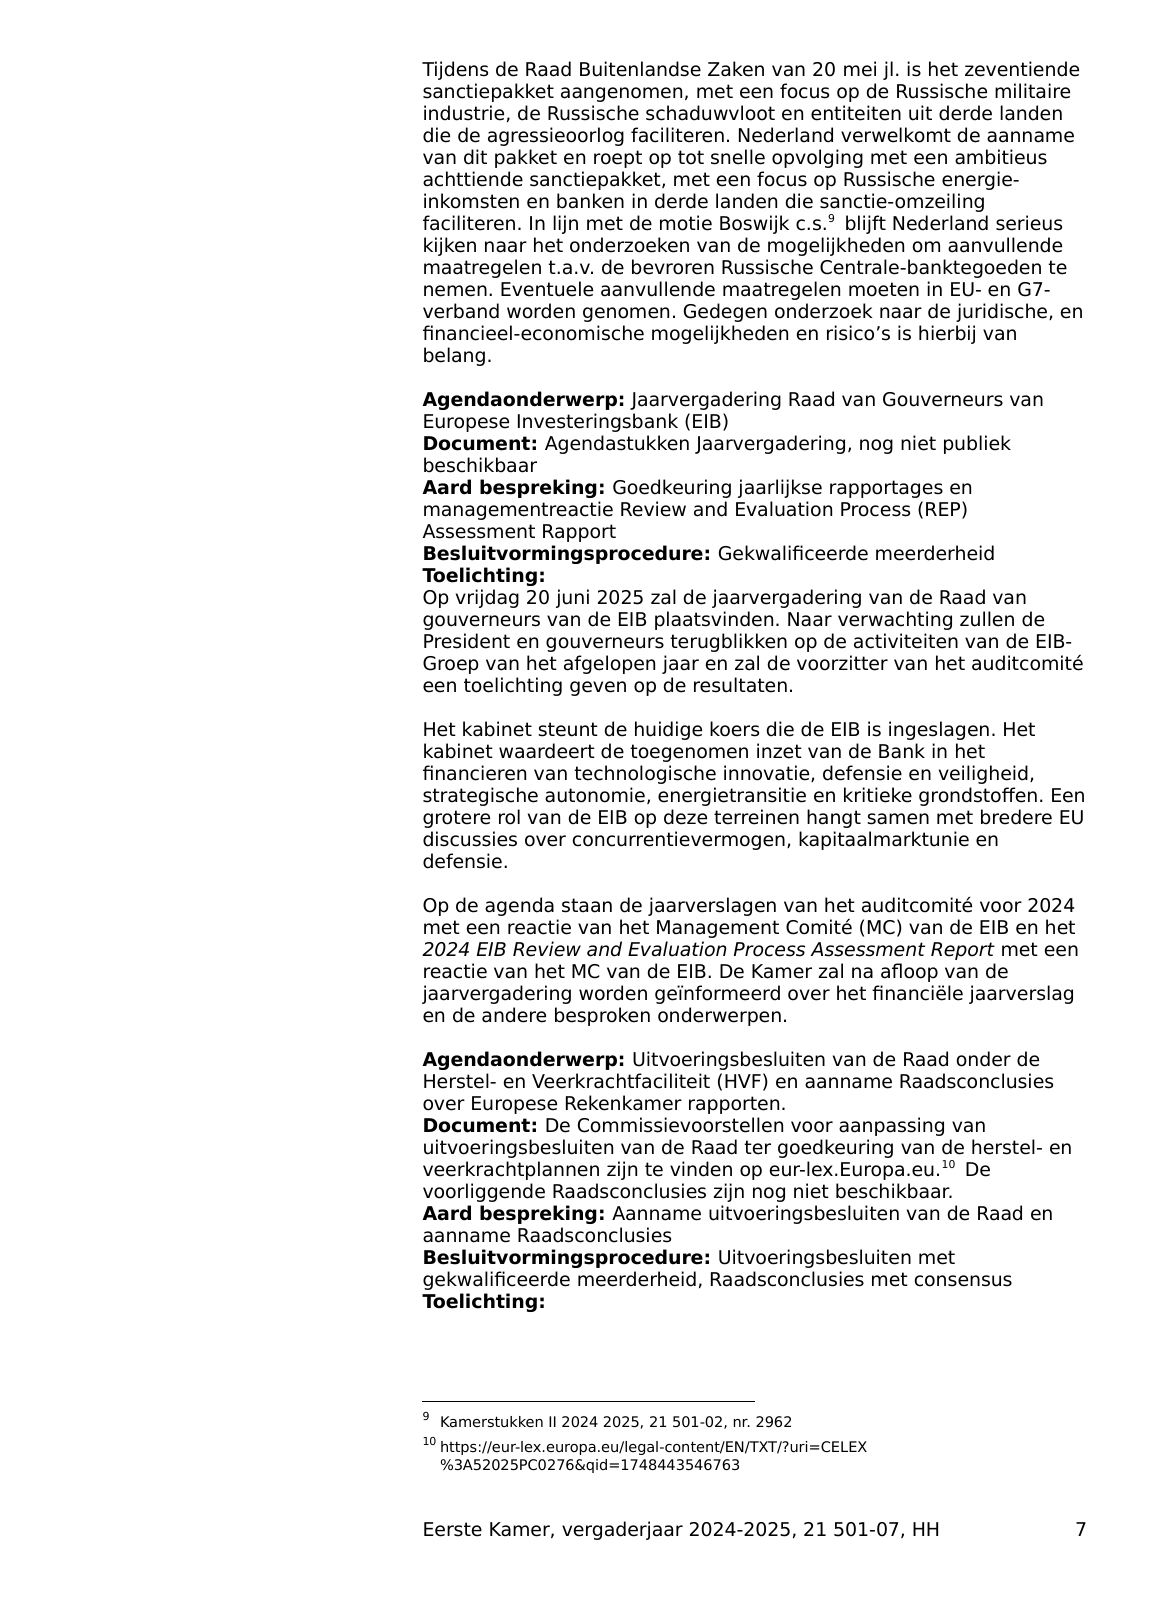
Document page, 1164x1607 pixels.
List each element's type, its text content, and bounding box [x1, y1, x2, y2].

text Besluitvormingsprocedure: Gekwalificeerde meerderheid [422, 543, 1087, 565]
text Tijdens de Raad Buitenlandse Zaken van 20 mei jl. is het zeventiende sanctiepakket aangenomen, met een focus op de Russische militaire industrie, de Russische schaduwvloot en entiteiten uit derde landen die de agressieoorlog faciliteren. Nederland verwelkomt de aanname van dit pakket en roept op tot snelle opvolging met een ambitieus achttiende sanctiepakket, met een focus op Russische energie-inkomsten en banken in derde landen die sanctie-omzeiling faciliteren. In lijn met de motie Boswijk c.s. blijft Nederland serieus kijken naar het onderzoeken van de mogelijkheden om aanvullende maatregelen t.a.v. de bevroren Russische Centrale-banktegoeden te nemen. Eventuele aanvullende maatregelen moeten in EU- en G7-verband worden genomen. Gedegen onderzoek naar de juridische, en financieel-economische mogelijkheden en risico’s is hierbij van belang. [422, 59, 1087, 367]
text Kamerstukken II 2024 2025, 21 501-02, nr. 2962 [422, 1410, 1087, 1432]
text Toelichting: [422, 1291, 1087, 1313]
text Aard bespreking: Aanname uitvoeringsbesluiten van de Raad en aanname Raadsconclusies [422, 1203, 1087, 1247]
text Document: Agendastukken Jaarvergadering, nog niet publiek beschikbaar [422, 433, 1087, 477]
text Het kabinet steunt de huidige koers die de EIB is ingeslagen. Het kabinet waardeert de toegenomen inzet van de Bank in het financieren van technologische innovatie, defensie en veiligheid, strategische autonomie, energietransitie en kritieke grondstoffen. Een grotere rol van de EIB op deze terreinen hangt samen met bredere EU discussies over concurrentievermogen, kapitaalmarktunie en defensie. [422, 719, 1087, 873]
text Aard bespreking: Goedkeuring jaarlijkse rapportages en managementreactie Review and Evaluation Process (REP) Assessment Rapport [422, 477, 1087, 543]
text Toelichting: [422, 565, 1087, 587]
text Besluitvormingsprocedure: Uitvoeringsbesluiten met gekwalificeerde meerderheid, Raadsconclusies met consensus [422, 1247, 1087, 1291]
text Agendaonderwerp: Jaarvergadering Raad van Gouverneurs van Europese Investeringsbank (EIB) [422, 389, 1087, 433]
text Document: De Commissievoorstellen voor aanpassing van uitvoeringsbesluiten van de Raad ter goedkeuring van de herstel- en veerkrachtplannen zijn te vinden op eur-lex.Europa.eu. De voorliggende Raadsconclusies zijn nog niet beschikbaar. [422, 1115, 1087, 1203]
text https://eur-lex.europa.eu/legal-content/EN/TXT/?uri=CELEX%3A52025PC0276&qid=1748443546763 [422, 1435, 1087, 1474]
text Agendaonderwerp: Uitvoeringsbesluiten van de Raad onder de Herstel- en Veerkrachtfaciliteit (HVF) en aanname Raadsconclusies over Europese Rekenkamer rapporten. [422, 1049, 1087, 1115]
text Op de agenda staan de jaarverslagen van het auditcomité voor 2024 met een reactie van het Management Comité (MC) van de EIB en het 2024 EIB Review and Evaluation Process Assessment Report met een reactie van het MC van de EIB. De Kamer zal na afloop van de jaarvergadering worden geïnformeerd over het financiële jaarverslag en de andere besproken onderwerpen. [422, 895, 1087, 1027]
text Op vrijdag 20 juni 2025 zal de jaarvergadering van de Raad van gouverneurs van de EIB plaatsvinden. Naar verwachting zullen de President en gouverneurs terugblikken op de activiteiten van de EIB-Groep van het afgelopen jaar en zal de voorzitter van het auditcomité een toelichting geven op de resultaten. [422, 587, 1087, 697]
